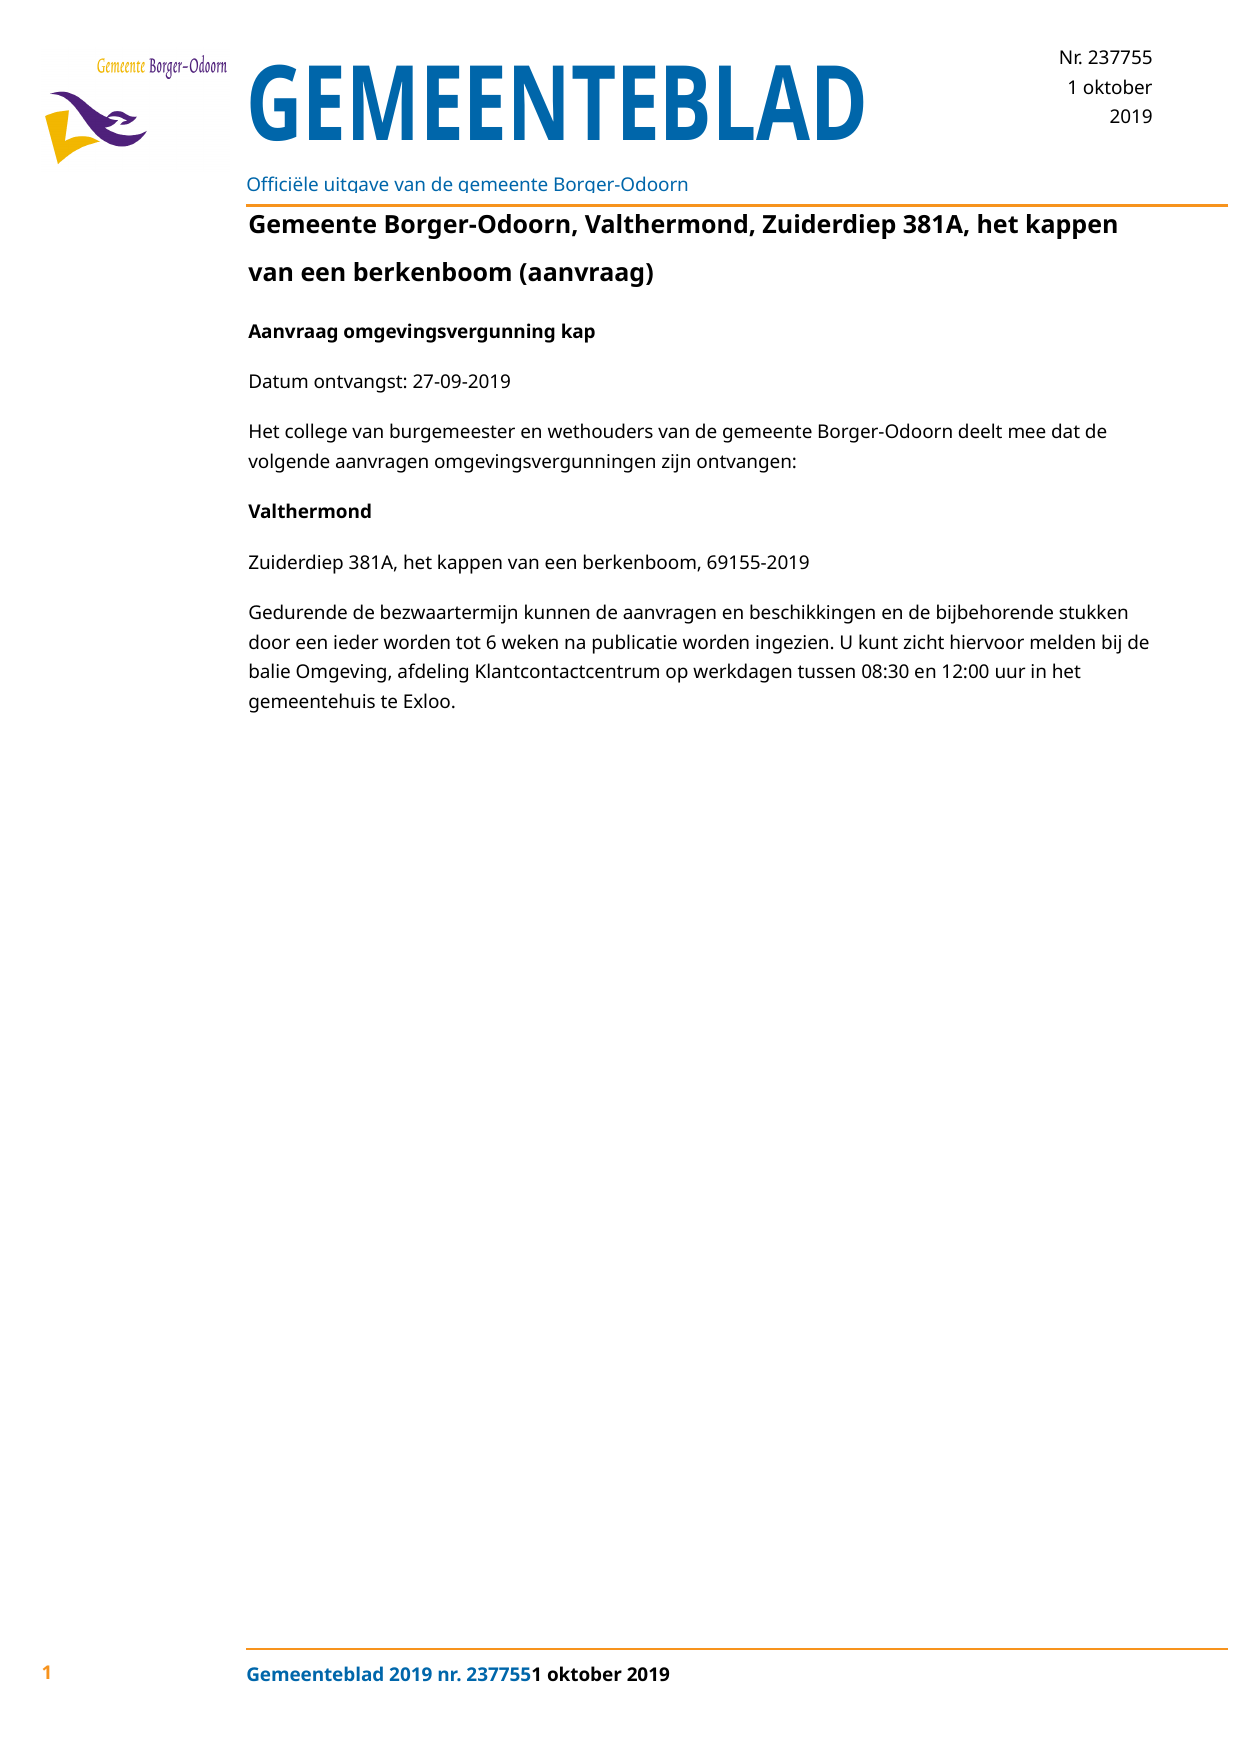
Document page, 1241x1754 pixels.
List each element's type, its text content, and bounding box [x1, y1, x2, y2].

text Datum ontvangst: 27-09-2019 [248, 368, 1152, 394]
text Gemeente Borger-Odoorn, Valthermond, Zuiderdiep 381A, het kappen van een berkenboom (aanvraag) [248, 207, 1152, 288]
text Valthermond [248, 499, 1152, 524]
text Zuiderdiep 381A, het kappen van een berkenboom, 69155-2019 [248, 549, 1152, 575]
picture [41, 47, 231, 172]
text Aanvraag omgevingsvergunning kap [248, 318, 1152, 344]
text Gedurende de bezwaartermijn kunnen de aanvragen en beschikkingen en de bijbehorende stukken door een ieder worden tot 6 weken na publicatie worden ingezien. U kunt zicht hiervoor melden bij de balie Omgeving, afdeling Klantcontactcentrum op werkdagen tussen 08:30 en 12:00 uur in het gemeentehuis te Exloo. [248, 599, 1152, 714]
text Het college van burgemeester en wethouders van de gemeente Borger-Odoorn deelt mee dat de volgende aanvragen omgevingsvergunningen zijn ontvangen: [248, 419, 1152, 474]
